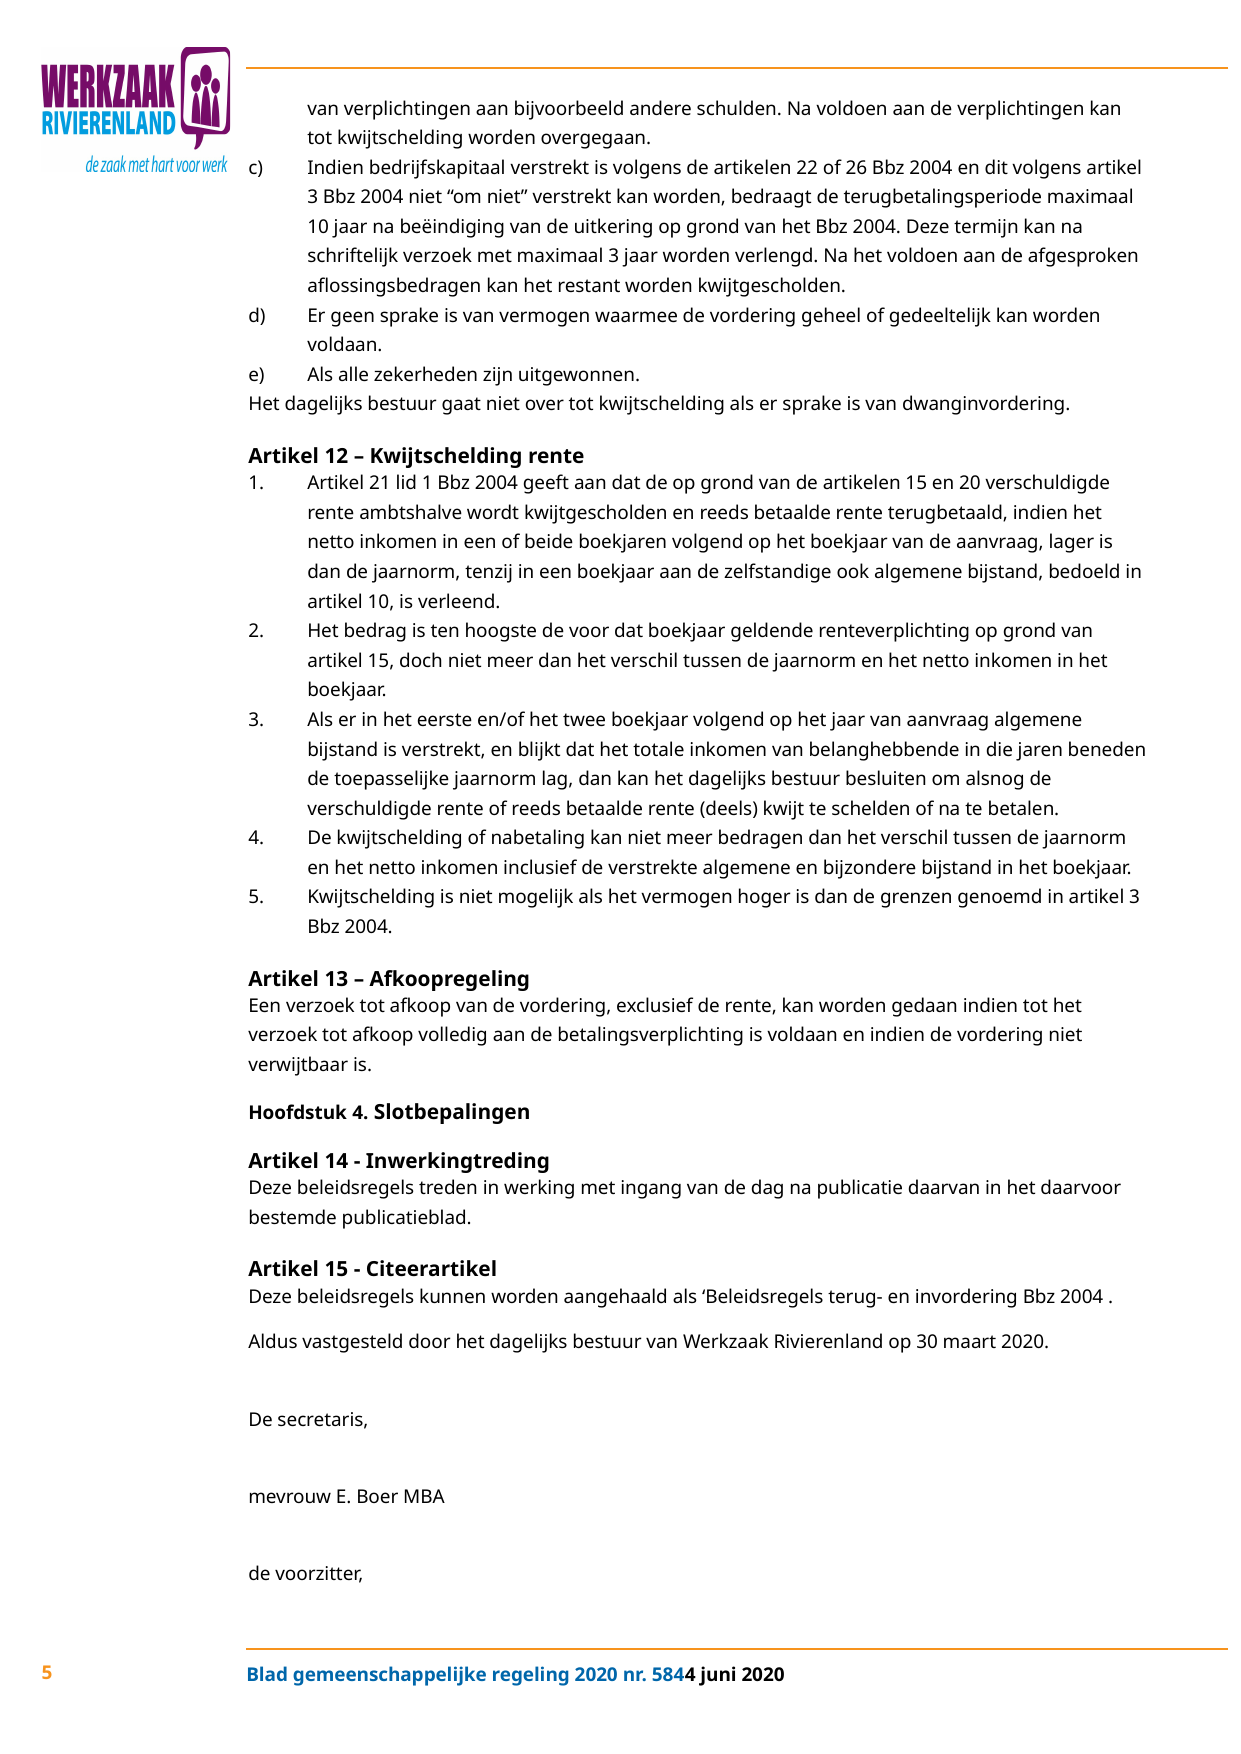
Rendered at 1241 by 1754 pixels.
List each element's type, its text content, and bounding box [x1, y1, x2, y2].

text Aldus vastgesteld door het dagelijks bestuur van Werkzaak Rivierenland op 30 maart 2020. [248, 1329, 1152, 1354]
list Er geen sprake is van vermogen waarmee de vordering geheel of gedeeltelijk kan worden voldaan. [248, 302, 1152, 357]
text Hoofdstuk 4. Slotbepalingen [248, 1097, 1152, 1125]
list van verplichtingen aan bijvoorbeeld andere schulden. Na voldoen aan de verplichtingen kan tot kwijtschelding worden overgegaan. [248, 95, 1152, 150]
text de voorzitter, [248, 1560, 1152, 1586]
text Deze beleidsregels treden in werking met ingang van de dag na publicatie daarvan in het daarvoor bestemde publicatieblad. [248, 1174, 1152, 1230]
text Artikel 14 - Inwerkingtreding [248, 1146, 1152, 1174]
list Artikel 21 lid 1 Bbz 2004 geeft aan dat de op grond van de artikelen 15 en 20 verschuldigde rente ambtshalve wordt kwijtgescholden en reeds betaalde rente terugbetaald, indien het netto inkomen in een of beide boekjaren volgend op het boekjaar van de aanvraag, lager is dan de jaarnorm, tenzij in een boekjaar aan de zelfstandige ook algemene bijstand, bedoeld in artikel 10, is verleend. [248, 469, 1152, 613]
text Artikel 15 - Citeerartikel [248, 1254, 1152, 1283]
list Als alle zekerheden zijn uitgewonnen. [248, 361, 1152, 387]
text Een verzoek tot afkoop van de vordering, exclusief de rente, kan worden gedaan indien tot het verzoek tot afkoop volledig aan de betalingsverplichting is voldaan en indien de vordering niet verwijtbaar is. [248, 992, 1152, 1077]
text Artikel 12 – Kwijtschelding rente [248, 441, 1152, 469]
list Het bedrag is ten hoogste de voor dat boekjaar geldende renteverplichting op grond van artikel 15, doch niet meer dan het verschil tussen de jaarnorm en het netto inkomen in het boekjaar. [248, 617, 1152, 702]
text De secretaris, [248, 1406, 1152, 1432]
text Artikel 13 – Afkoopregeling [248, 964, 1152, 992]
text Deze beleidsregels kunnen worden aangehaald als ‘Beleidsregels terug- en invordering Bbz 2004 . [248, 1283, 1152, 1309]
text mevrouw E. Boer MBA [248, 1483, 1152, 1509]
list Indien bedrijfskapitaal verstrekt is volgens de artikelen 22 of 26 Bbz 2004 en dit volgens artikel 3 Bbz 2004 niet “om niet” verstrekt kan worden, bedraagt de terugbetalingsperiode maximaal 10 jaar na beëindiging van de uitkering op grond van het Bbz 2004. Deze termijn kan na schriftelijk verzoek met maximaal 3 jaar worden verlengd. Na het voldoen aan de afgesproken aflossingsbedragen kan het restant worden kwijtgescholden. [248, 154, 1152, 298]
list Als er in het eerste en/of het twee boekjaar volgend op het jaar van aanvraag algemene bijstand is verstrekt, en blijkt dat het totale inkomen van belanghebbende in die jaren beneden de toepasselijke jaarnorm lag, dan kan het dagelijks bestuur besluiten om alsnog de verschuldigde rente of reeds betaalde rente (deels) kwijt te schelden of na te betalen. [248, 706, 1152, 821]
list Kwijtschelding is niet mogelijk als het vermogen hoger is dan de grenzen genoemd in artikel 3 Bbz 2004. [248, 884, 1152, 939]
picture [41, 47, 231, 172]
text Het dagelijks bestuur gaat niet over tot kwijtschelding als er sprake is van dwanginvordering. [248, 391, 1152, 416]
list De kwijtschelding of nabetaling kan niet meer bedragen dan het verschil tussen de jaarnorm en het netto inkomen inclusief de verstrekte algemene en bijzondere bijstand in het boekjaar. [248, 824, 1152, 880]
